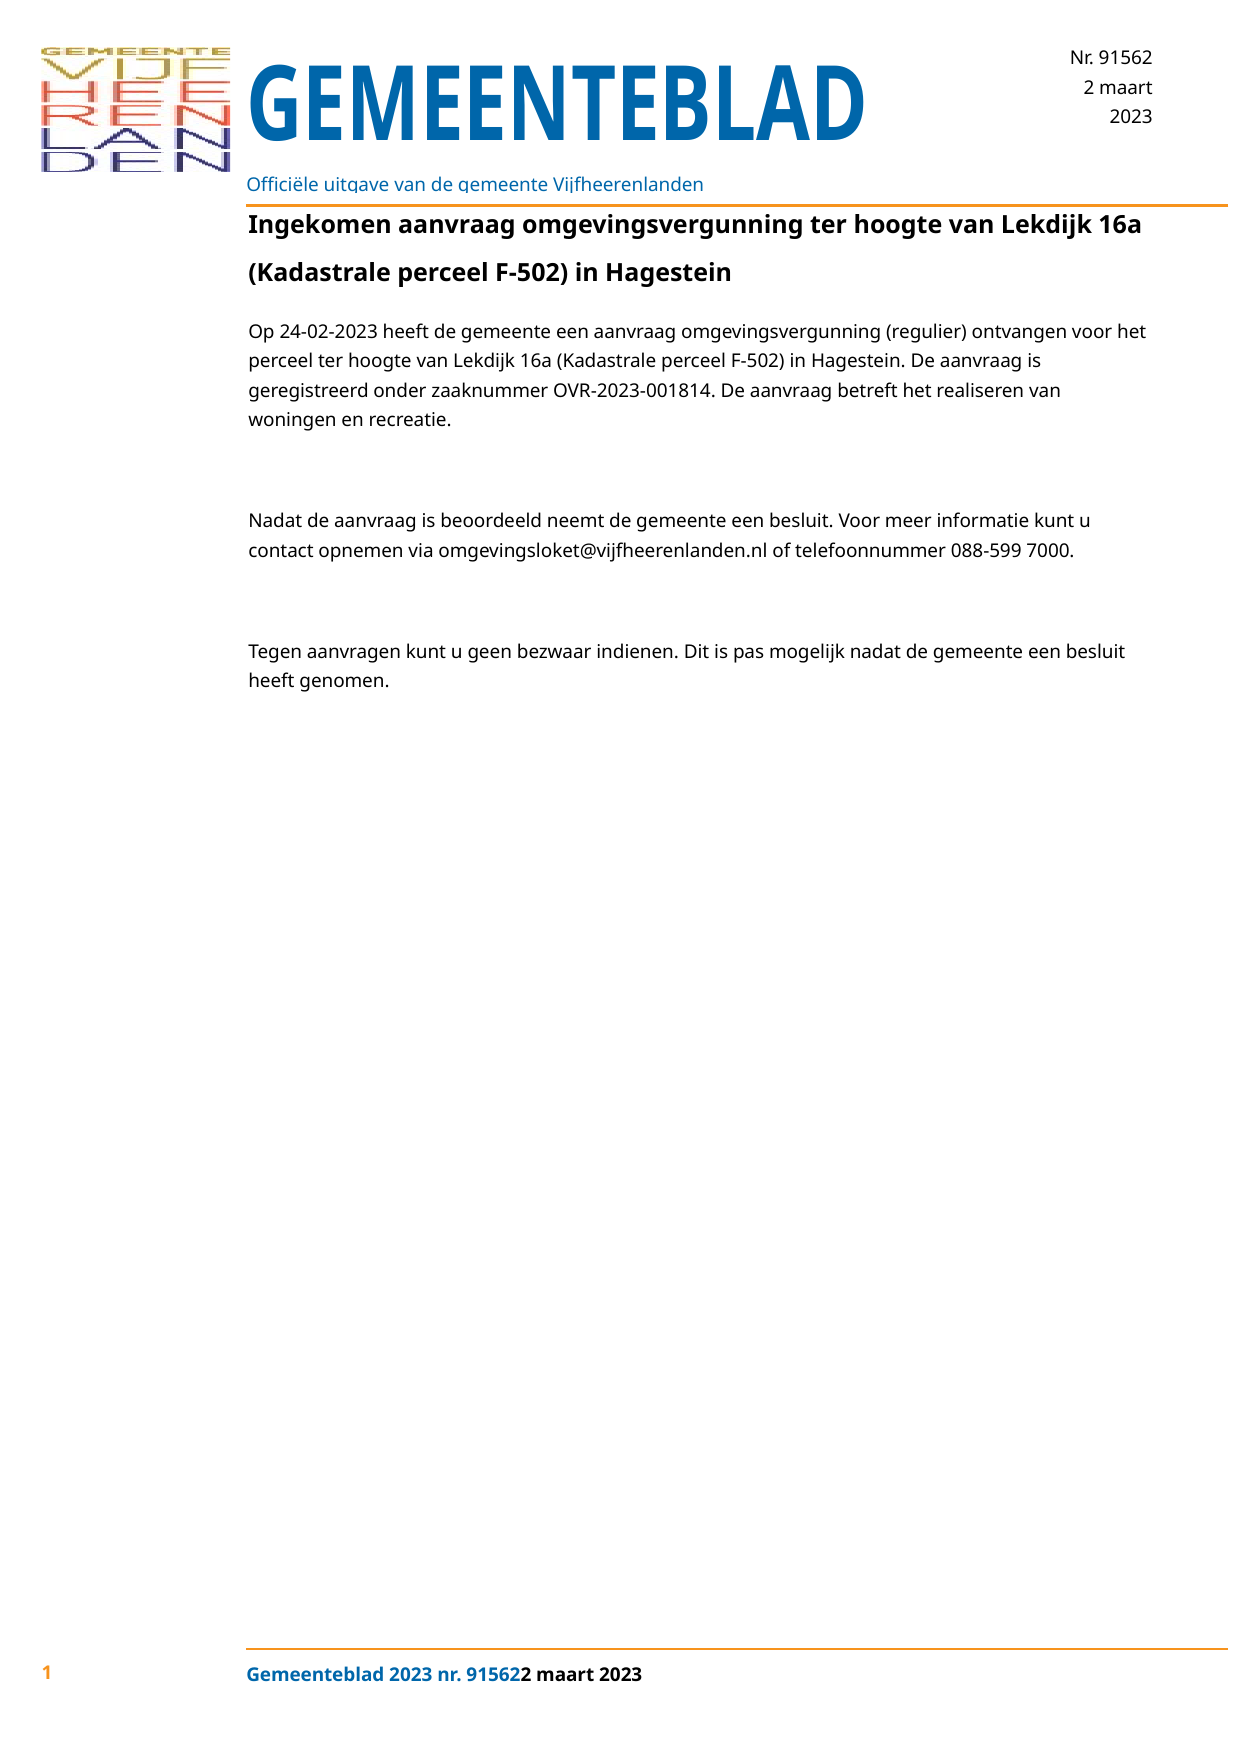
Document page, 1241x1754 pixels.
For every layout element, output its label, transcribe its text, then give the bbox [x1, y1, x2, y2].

text Nadat de aanvraag is beoordeeld neemt de gemeente een besluit. Voor meer informatie kunt u contact opnemen via omgevingsloket@vijfheerenlanden.nl of telefoonnummer 088-599 7000. [248, 507, 1152, 563]
picture [41, 47, 231, 172]
text Op 24-02-2023 heeft de gemeente een aanvraag omgevingsvergunning (regulier) ontvangen voor het perceel ter hoogte van Lekdijk 16a (Kadastrale perceel F-502) in Hagestein. De aanvraag is geregistreerd onder zaaknummer OVR-2023-001814. De aanvraag betreft het realiseren van woningen en recreatie. [248, 318, 1152, 432]
text Tegen aanvragen kunt u geen bezwaar indienen. Dit is pas mogelijk nadat de gemeente een besluit heeft genomen. [248, 638, 1152, 693]
text Ingekomen aanvraag omgevingsvergunning ter hoogte van Lekdijk 16a (Kadastrale perceel F-502) in Hagestein [248, 207, 1152, 288]
